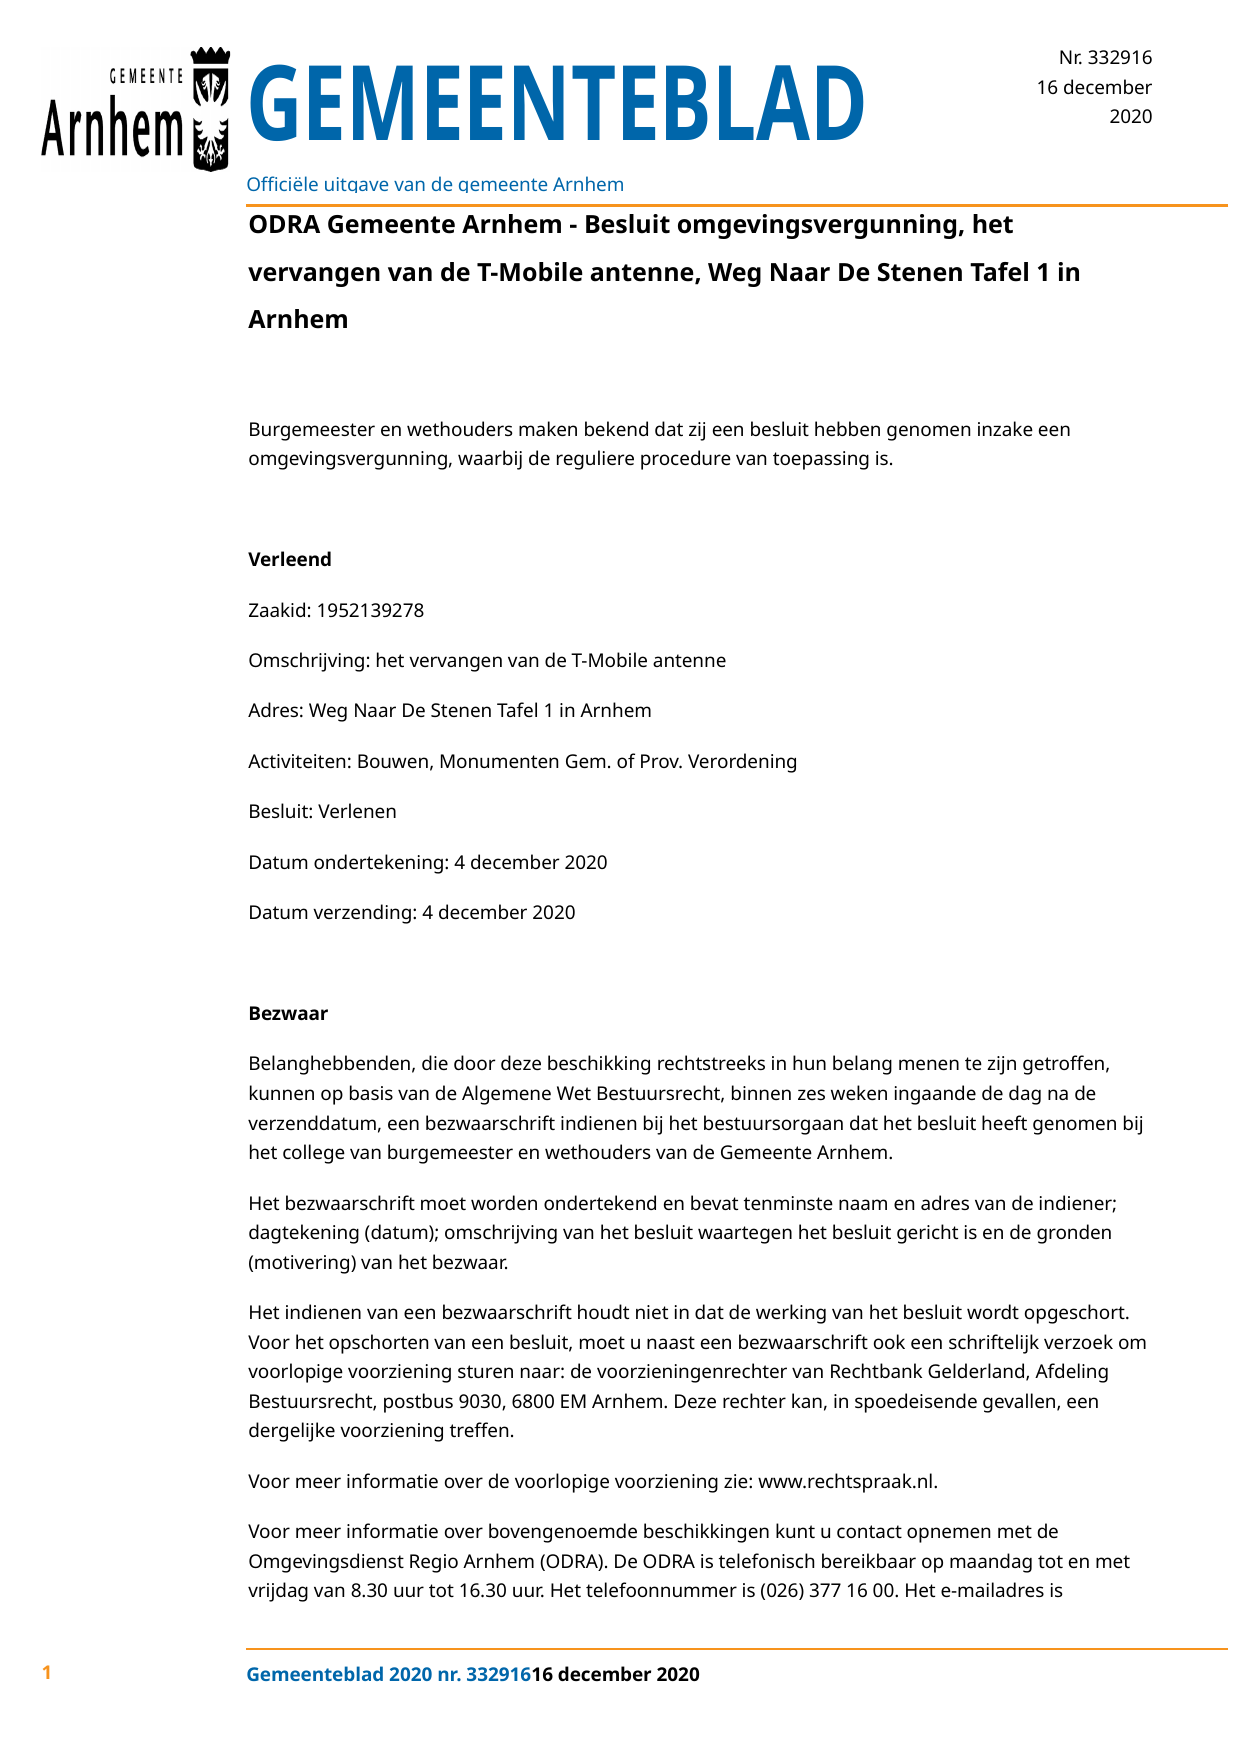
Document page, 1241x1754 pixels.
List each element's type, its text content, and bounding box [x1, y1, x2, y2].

text Belanghebbenden, die door deze beschikking rechtstreeks in hun belang menen te zijn getroffen, kunnen op basis van de Algemene Wet Bestuursrecht, binnen zes weken ingaande de dag na de verzenddatum, een bezwaarschrift indienen bij het bestuursorgaan dat het besluit heeft genomen bij het college van burgemeester en wethouders van de Gemeente Arnhem. [248, 1051, 1152, 1165]
text Datum verzending: 4 december 2020 [248, 899, 1152, 925]
text Bezwaar [248, 1000, 1152, 1026]
text Voor meer informatie over de voorlopige voorziening zie: www.rechtspraak.nl. [248, 1468, 1152, 1494]
text Het indienen van een bezwaarschrift houdt niet in dat de werking van het besluit wordt opgeschort. Voor het opschorten van een besluit, moet u naast een bezwaarschrift ook een schriftelijk verzoek om voorlopige voorziening sturen naar: de voorzieningenrechter van Rechtbank Gelderland, Afdeling Bestuursrecht, postbus 9030, 6800 EM Arnhem. Deze rechter kan, in spoedeisende gevallen, een dergelijke voorziening treffen. [248, 1299, 1152, 1443]
picture [41, 47, 231, 172]
text Burgemeester en wethouders maken bekend dat zij een besluit hebben genomen inzake een omgevingsvergunning, waarbij de reguliere procedure van toepassing is. [248, 416, 1152, 471]
text Datum ondertekening: 4 december 2020 [248, 849, 1152, 874]
text Voor meer informatie over bovengenoemde beschikkingen kunt u contact opnemen met de Omgevingsdienst Regio Arnhem (ODRA). De ODRA is telefonisch bereikbaar op maandag tot en met vrijdag van 8.30 uur tot 16.30 uur. Het telefoonnummer is (026) 377 16 00. Het e-mailadres is [248, 1518, 1152, 1603]
text Besluit: Verlenen [248, 798, 1152, 824]
text Zaakid: 1952139278 [248, 597, 1152, 622]
text Omschrijving: het vervangen van de T-Mobile antenne [248, 647, 1152, 673]
text Het bezwaarschrift moet worden ondertekend en bevat tenminste naam en adres van de indiener; dagtekening (datum); omschrijving van het besluit waartegen het besluit gericht is en de gronden (motivering) van het bezwaar. [248, 1190, 1152, 1274]
text Activiteiten: Bouwen, Monumenten Gem. of Prov. Verordening [248, 748, 1152, 774]
text Verleend [248, 546, 1152, 572]
text Adres: Weg Naar De Stenen Tafel 1 in Arnhem [248, 698, 1152, 723]
text ODRA Gemeente Arnhem - Besluit omgevingsvergunning, het vervangen van de T-Mobile antenne, Weg Naar De Stenen Tafel 1 in Arnhem [248, 207, 1152, 336]
